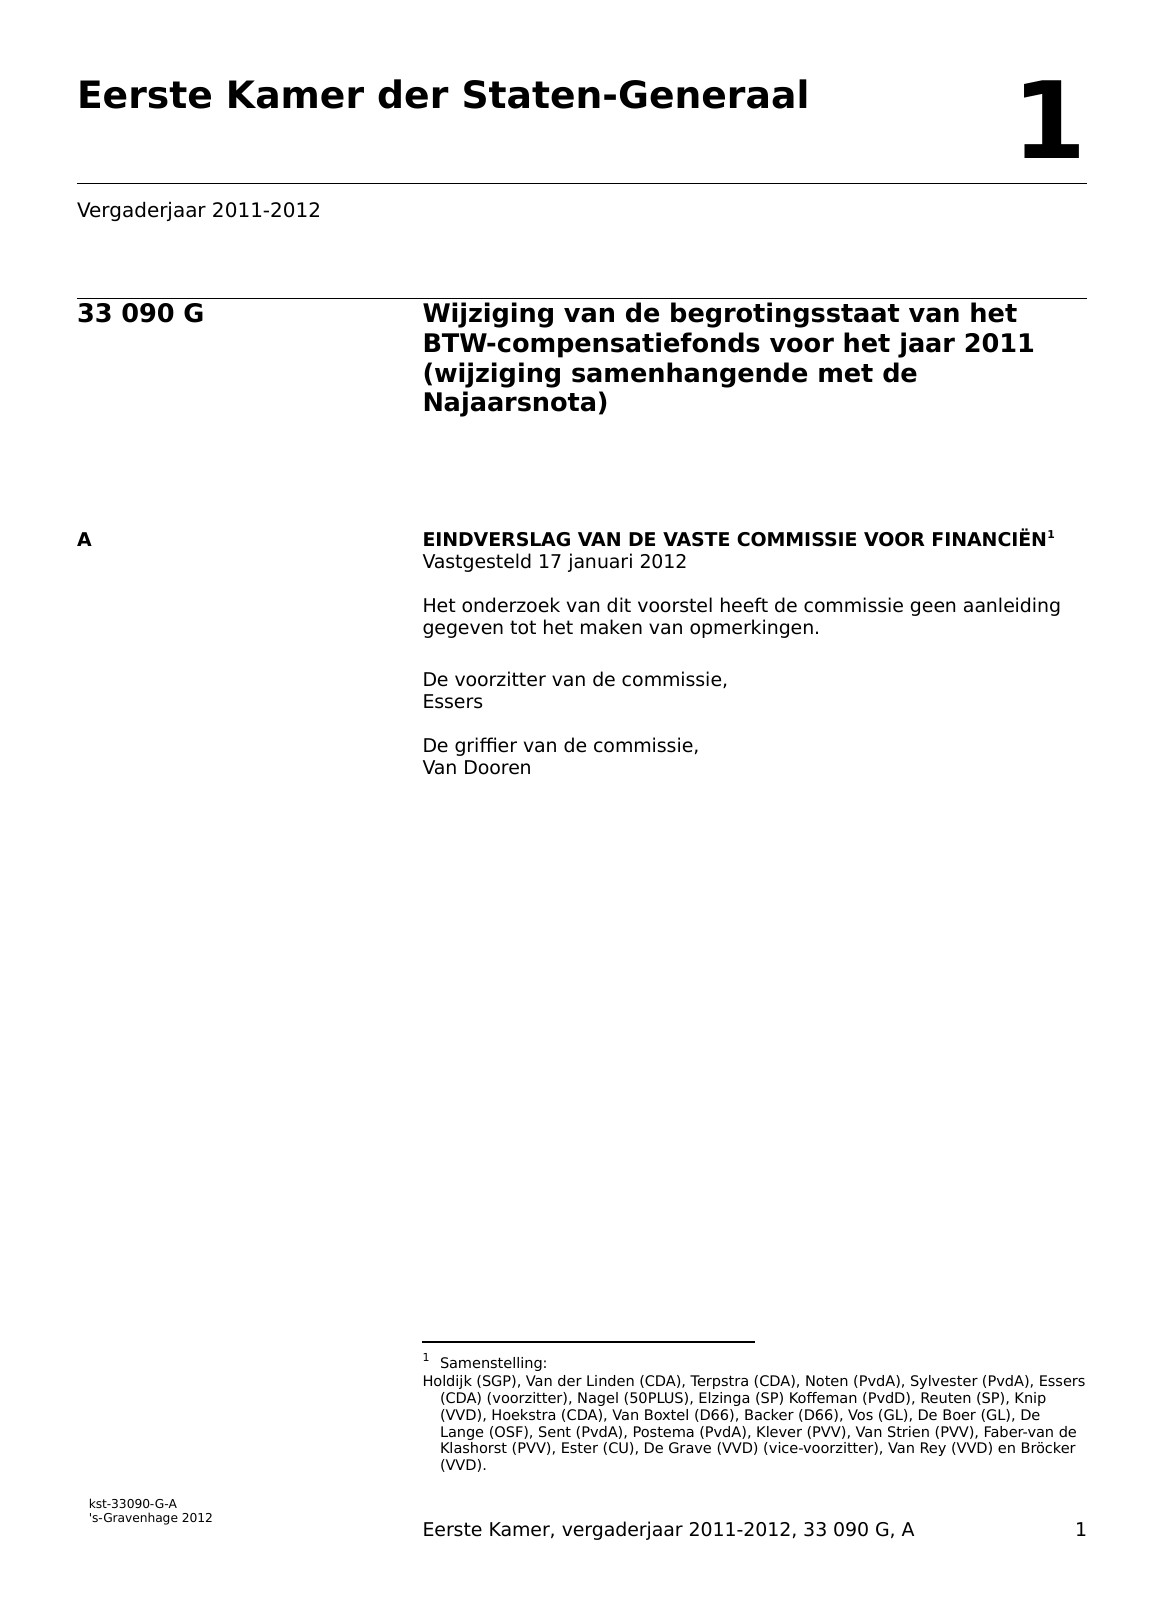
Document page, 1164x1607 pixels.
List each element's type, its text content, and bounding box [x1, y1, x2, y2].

text Samenstelling: [422, 1351, 1087, 1373]
text De voorzitter van de commissie, Essers [422, 669, 1087, 713]
table_header 1 [886, 59, 1087, 183]
text Holdijk (SGP), Van der Linden (CDA), Terpstra (CDA), Noten (PvdA), Sylvester (PvdA), Essers (CDA) (voorzitter), Nagel (50PLUS), Elzinga (SP) Koffeman (PvdD), Reuten (SP), Knip (VVD), Hoekstra (CDA), Van Boxtel (D66), Backer (D66), Vos (GL), De Boer (GL), De Lange (OSF), Sent (PvdA), Postema (PvdA), Klever (PVV), Van Strien (PVV), Faber-van de Klashorst (PVV), Ester (CU), De Grave (VVD) (vice-voorzitter), Van Rey (VVD) en Bröcker (VVD). [422, 1373, 1087, 1474]
table_cell Vergaderjaar 2011-2012 [77, 184, 1087, 298]
text De griffier van de commissie, Van Dooren [422, 735, 1087, 779]
table_header Eerste Kamer der Staten-Generaal [77, 59, 886, 183]
text Vastgesteld 17 januari 2012 [422, 551, 1087, 573]
text 's-Gravenhage 2012 [88, 1511, 323, 1525]
text Het onderzoek van dit voorstel heeft de commissie geen aanleiding gegeven tot het maken van opmerkingen. [422, 595, 1087, 639]
subtitle 33 090 G Wijziging van de begrotingsstaat van het BTW-compensatiefonds voor het jaar 2011 (wijziging samenhangende met de Najaarsnota) [77, 299, 1087, 418]
subtitle A EINDVERSLAG VAN DE VASTE COMMISSIE VOOR FINANCIËN [77, 529, 1087, 551]
text kst-33090-G-A [88, 1497, 323, 1511]
